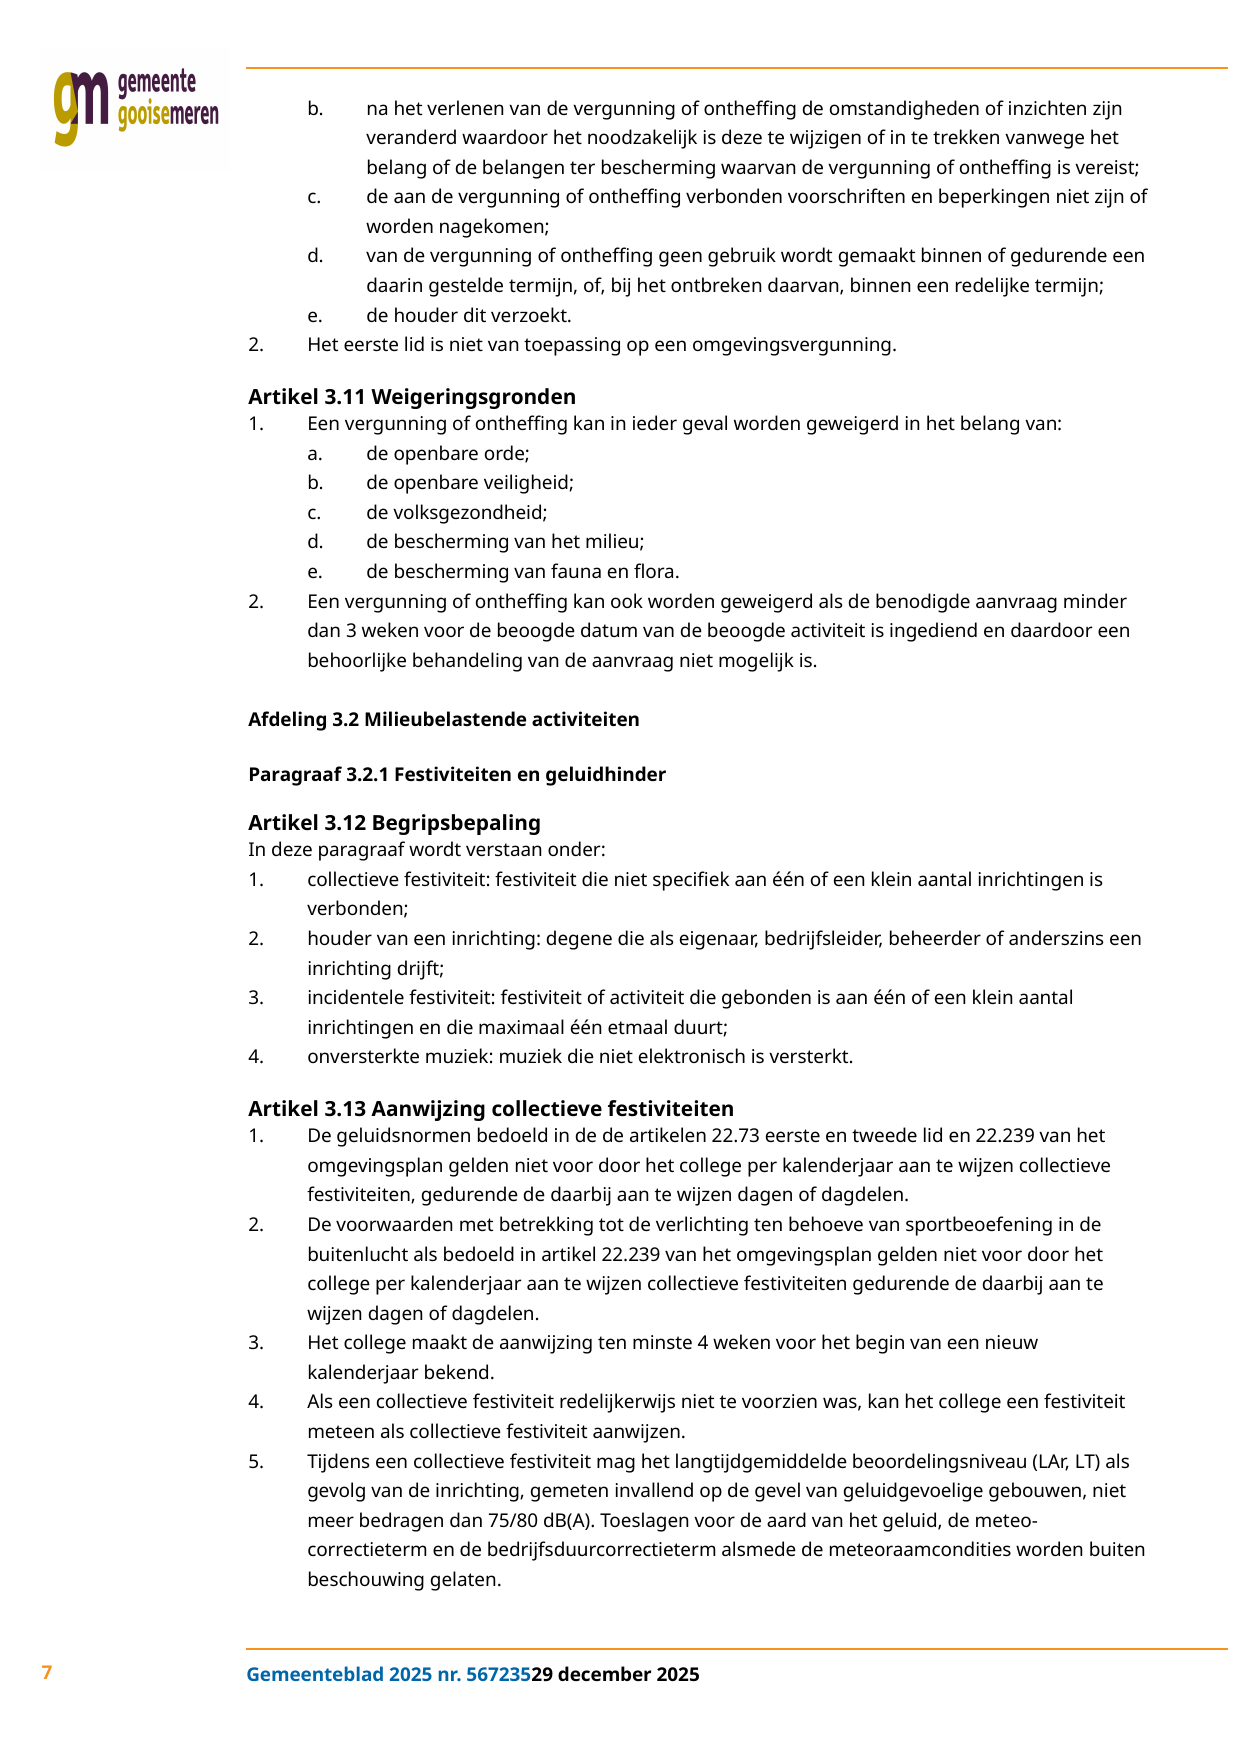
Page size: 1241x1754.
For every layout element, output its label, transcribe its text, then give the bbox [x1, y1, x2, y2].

list de bescherming van het milieu; [307, 529, 1152, 554]
text Artikel 3.11 Weigeringsgronden [248, 382, 1152, 410]
list van de vergunning of ontheffing geen gebruik wordt gemaakt binnen of gedurende een daarin gestelde termijn, of, bij het ontbreken daarvan, binnen een redelijke termijn; [307, 243, 1152, 298]
text Afdeling 3.2 Milieubelastende activiteiten [248, 706, 1152, 732]
text In deze paragraaf wordt verstaan onder: [248, 836, 1152, 862]
list onversterkte muziek: muziek die niet elektronisch is versterkt. [248, 1043, 1152, 1069]
text Paragraaf 3.2.1 Festiviteiten en geluidhinder [248, 761, 1152, 787]
text Artikel 3.13 Aanwijzing collectieve festiviteiten [248, 1094, 1152, 1122]
list houder van een inrichting: degene die als eigenaar, bedrijfsleider, beheerder of anderszins een inrichting drijft; [248, 925, 1152, 981]
list de openbare orde; [307, 440, 1152, 466]
list de bescherming van fauna en flora. [307, 558, 1152, 584]
list Een vergunning of ontheffing kan ook worden geweigerd als de benodigde aanvraag minder dan 3 weken voor de beoogde datum van de beoogde activiteit is ingediend en daardoor een behoorlijke behandeling van de aanvraag niet mogelijk is. [248, 588, 1152, 673]
list Het college maakt de aanwijzing ten minste 4 weken voor het begin van een nieuw kalenderjaar bekend. [248, 1329, 1152, 1385]
list de houder dit verzoekt. [307, 302, 1152, 328]
list de openbare veiligheid; [307, 469, 1152, 495]
text Artikel 3.12 Begripsbepaling [248, 808, 1152, 836]
list de volksgezondheid; [307, 499, 1152, 525]
list Het eerste lid is niet van toepassing op een omgevingsvergunning. [248, 331, 1152, 357]
list na het verlenen van de vergunning of ontheffing de omstandigheden of inzichten zijn veranderd waardoor het noodzakelijk is deze te wijzigen of in te trekken vanwege het belang of de belangen ter bescherming waarvan de vergunning of ontheffing is vereist; [307, 95, 1152, 180]
list incidentele festiviteit: festiviteit of activiteit die gebonden is aan één of een klein aantal inrichtingen en die maximaal één etmaal duurt; [248, 984, 1152, 1040]
list Als een collectieve festiviteit redelijkerwijs niet te voorzien was, kan het college een festiviteit meteen als collectieve festiviteit aanwijzen. [248, 1389, 1152, 1444]
list Tijdens een collectieve festiviteit mag het langtijdgemiddelde beoordelingsniveau (LAr, LT) als gevolg van de inrichting, gemeten invallend op de gevel van geluidgevoelige gebouwen, niet meer bedragen dan 75/80 dB(A). Toeslagen voor de aard van het geluid, de meteo-correctieterm en de bedrijfsduurcorrectieterm alsmede de meteoraamcondities worden buiten beschouwing gelaten. [248, 1448, 1152, 1592]
list De geluidsnormen bedoeld in de de artikelen 22.73 eerste en tweede lid en 22.239 van het omgevingsplan gelden niet voor door het college per kalenderjaar aan te wijzen collectieve festiviteiten, gedurende de daarbij aan te wijzen dagen of dagdelen. [248, 1122, 1152, 1207]
list de aan de vergunning of ontheffing verbonden voorschriften en beperkingen niet zijn of worden nagekomen; [307, 183, 1152, 239]
list collectieve festiviteit: festiviteit die niet specifiek aan één of een klein aantal inrichtingen is verbonden; [248, 866, 1152, 921]
list De voorwaarden met betrekking tot de verlichting ten behoeve van sportbeoefening in de buitenlucht als bedoeld in artikel 22.239 van het omgevingsplan gelden niet voor door het college per kalenderjaar aan te wijzen collectieve festiviteiten gedurende de daarbij aan te wijzen dagen of dagdelen. [248, 1211, 1152, 1326]
list Een vergunning of ontheffing kan in ieder geval worden geweigerd in het belang van: [248, 410, 1152, 436]
picture [41, 47, 231, 172]
